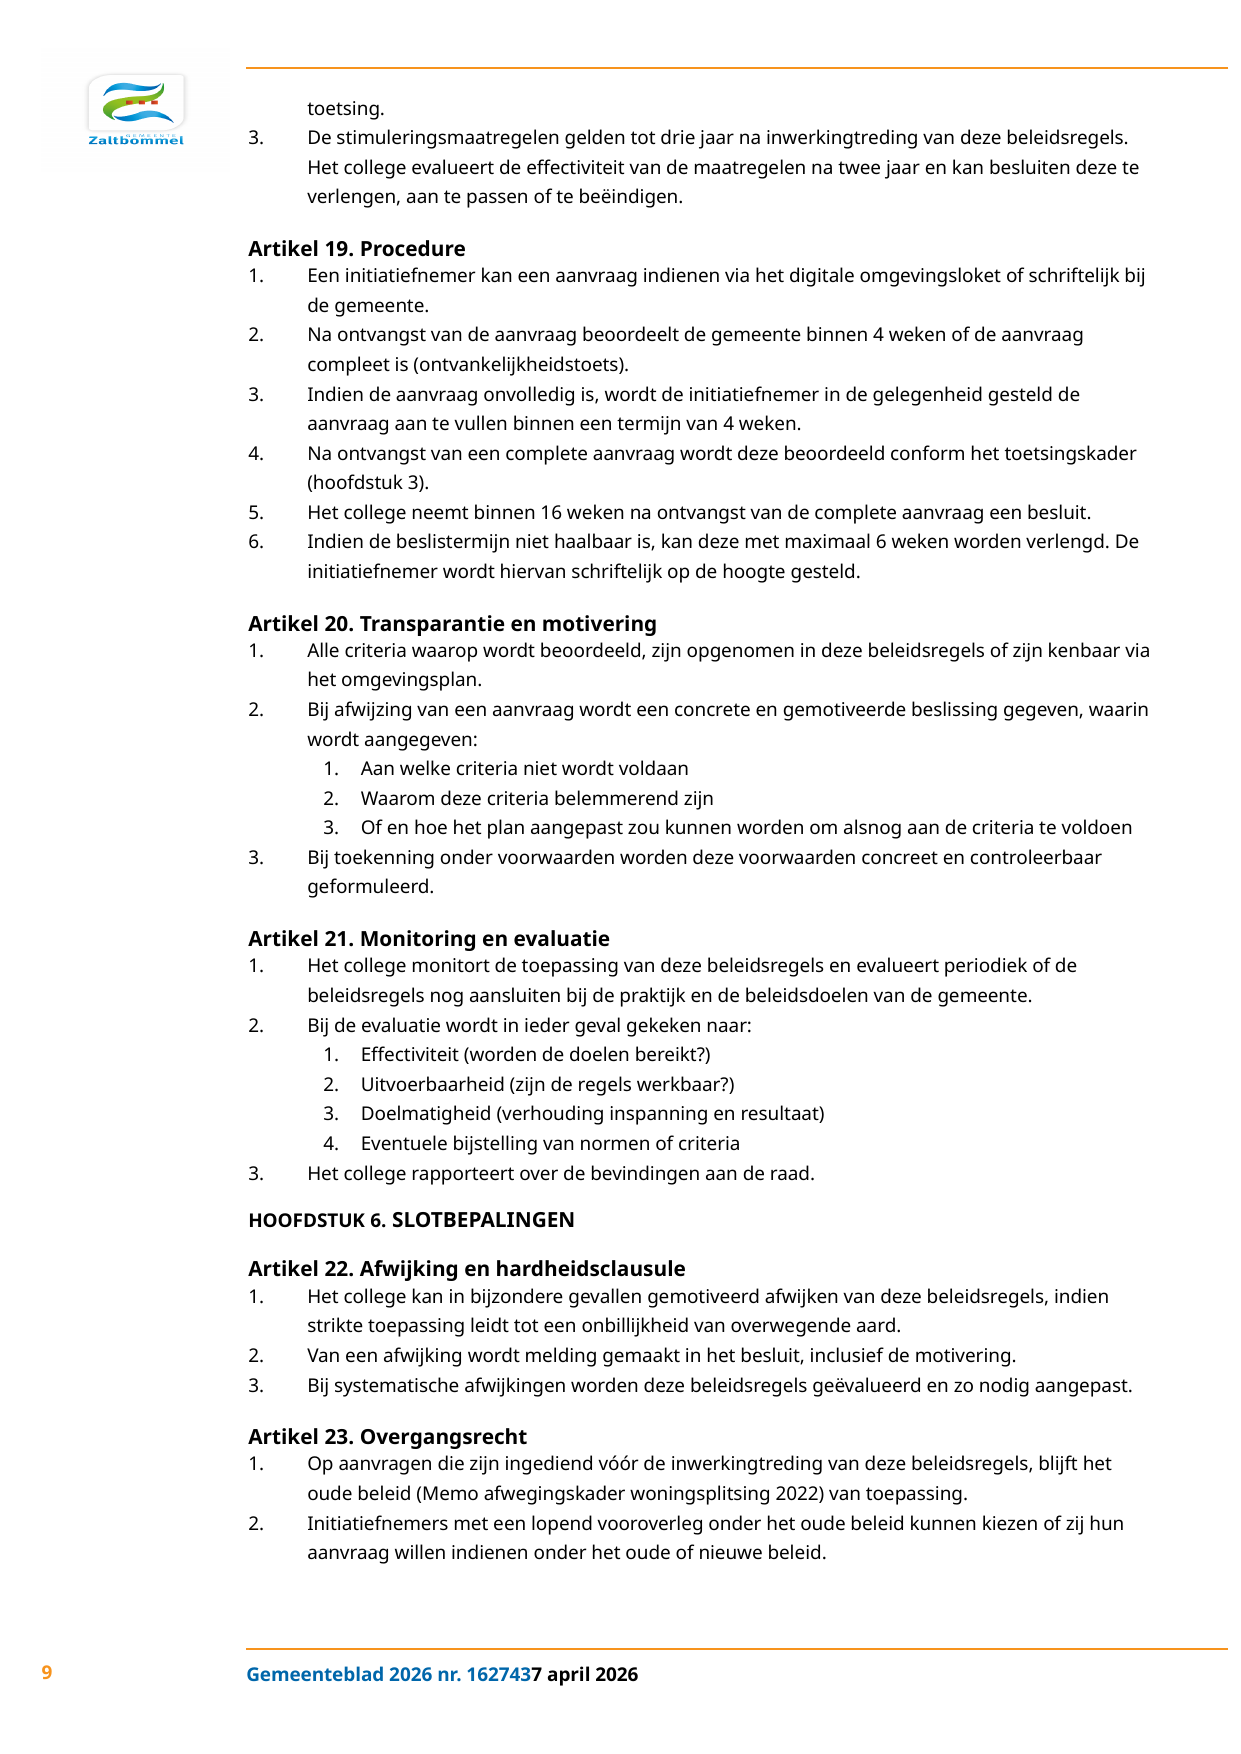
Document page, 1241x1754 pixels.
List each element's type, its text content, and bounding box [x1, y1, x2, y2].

list Bij systematische afwijkingen worden deze beleidsregels geëvalueerd en zo nodig aangepast. [248, 1372, 1152, 1397]
list Uitvoerbaarheid (zijn de regels werkbaar?) [323, 1071, 1152, 1097]
text Artikel 23. Overgangsrecht [248, 1422, 1152, 1451]
list Het college monitort de toepassing van deze beleidsregels en evalueert periodiek of de beleidsregels nog aansluiten bij de praktijk en de beleidsdoelen van de gemeente. [248, 953, 1152, 1008]
list De stimuleringsmaatregelen gelden tot drie jaar na inwerkingtreding van deze beleidsregels. Het college evalueert de effectiviteit van de maatregelen na twee jaar en kan besluiten deze te verlengen, aan te passen of te beëindigen. [248, 124, 1152, 209]
list Bij de evaluatie wordt in ieder geval gekeken naar: [248, 1012, 1152, 1037]
list Het college neemt binnen 16 weken na ontvangst van de complete aanvraag een besluit. [248, 499, 1152, 525]
text HOOFDSTUK 6. SLOTBEPALINGEN [248, 1205, 1152, 1234]
list Effectiviteit (worden de doelen bereikt?) [323, 1041, 1152, 1067]
list Waarom deze criteria belemmerend zijn [323, 785, 1152, 811]
list Indien de beslistermijn niet haalbaar is, kan deze met maximaal 6 weken worden verlengd. De initiatiefnemer wordt hiervan schriftelijk op de hoogte gesteld. [248, 529, 1152, 584]
text Artikel 22. Afwijking en hardheidsclausule [248, 1254, 1152, 1283]
text Artikel 21. Monitoring en evaluatie [248, 924, 1152, 953]
list Initiatiefnemers met een lopend vooroverleg onder het oude beleid kunnen kiezen of zij hun aanvraag willen indienen onder het oude of nieuwe beleid. [248, 1510, 1152, 1565]
list Alle criteria waarop wordt beoordeeld, zijn opgenomen in deze beleidsregels of zijn kenbaar via het omgevingsplan. [248, 637, 1152, 692]
list Op aanvragen die zijn ingediend vóór de inwerkingtreding van deze beleidsregels, blijft het oude beleid (Memo afwegingskader woningsplitsing 2022) van toepassing. [248, 1451, 1152, 1506]
list Na ontvangst van de aanvraag beoordeelt de gemeente binnen 4 weken of de aanvraag compleet is (ontvankelijkheidstoets). [248, 322, 1152, 377]
list Eventuele bijstelling van normen of criteria [323, 1130, 1152, 1156]
picture [41, 47, 231, 172]
list Na ontvangst van een complete aanvraag wordt deze beoordeeld conform het toetsingskader (hoofdstuk 3). [248, 440, 1152, 495]
text Artikel 20. Transparantie en motivering [248, 609, 1152, 637]
list Indien de aanvraag onvolledig is, wordt de initiatiefnemer in de gelegenheid gesteld de aanvraag aan te vullen binnen een termijn van 4 weken. [248, 381, 1152, 436]
list Aan welke criteria niet wordt voldaan [323, 755, 1152, 781]
list Doelmatigheid (verhouding inspanning en resultaat) [323, 1101, 1152, 1126]
list toetsing. [248, 95, 1152, 121]
list Van een afwijking wordt melding gemaakt in het besluit, inclusief de motivering. [248, 1342, 1152, 1368]
list Het college kan in bijzondere gevallen gemotiveerd afwijken van deze beleidsregels, indien strikte toepassing leidt tot een onbillijkheid van overwegende aard. [248, 1283, 1152, 1338]
list Of en hoe het plan aangepast zou kunnen worden om alsnog aan de criteria te voldoen [323, 814, 1152, 840]
list Bij toekenning onder voorwaarden worden deze voorwaarden concreet en controleerbaar geformuleerd. [248, 844, 1152, 899]
list Bij afwijzing van een aanvraag wordt een concrete en gemotiveerde beslissing gegeven, waarin wordt aangegeven: [248, 696, 1152, 752]
list Het college rapporteert over de bevindingen aan de raad. [248, 1160, 1152, 1185]
list Een initiatiefnemer kan een aanvraag indienen via het digitale omgevingsloket of schriftelijk bij de gemeente. [248, 262, 1152, 318]
text Artikel 19. Procedure [248, 234, 1152, 262]
